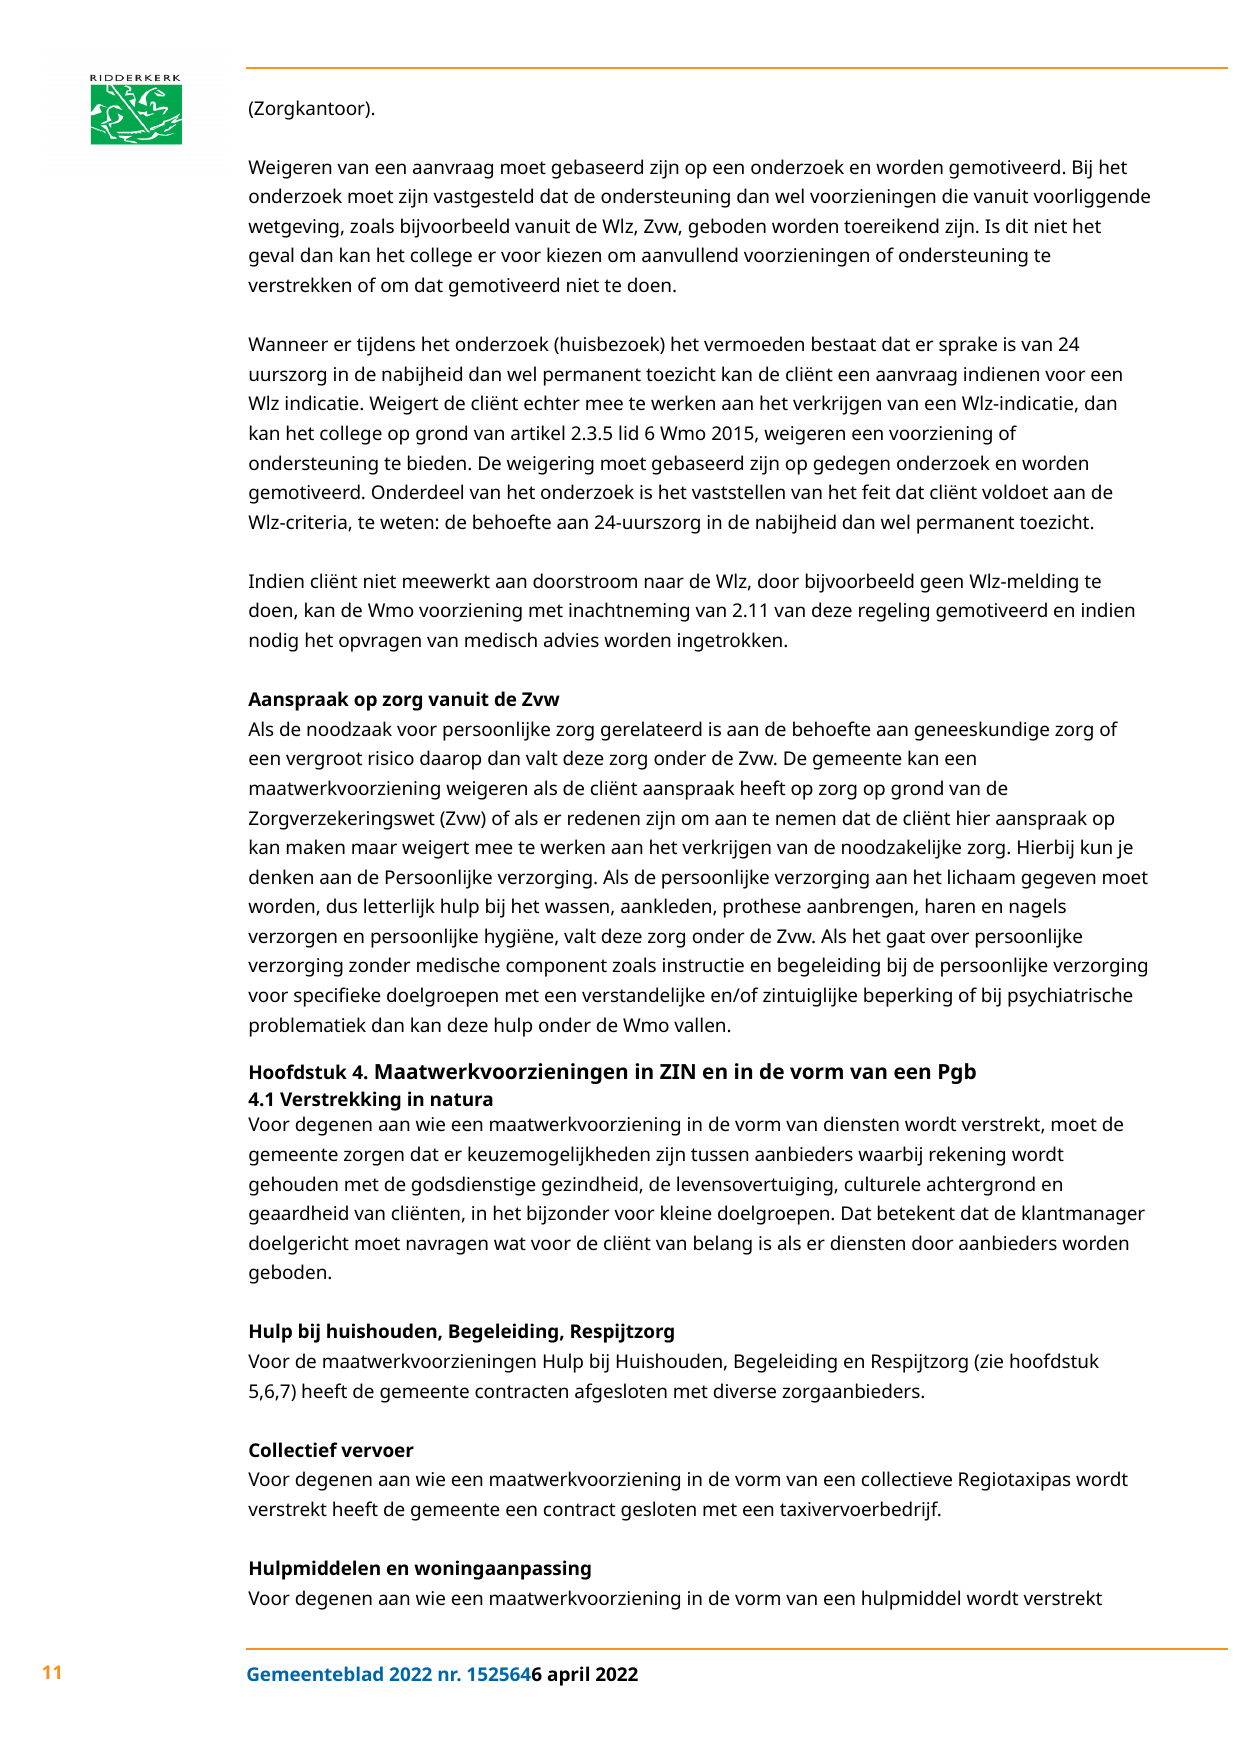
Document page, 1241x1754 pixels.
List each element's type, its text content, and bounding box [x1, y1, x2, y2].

text Hoofdstuk 4. Maatwerkvoorzieningen in ZIN en in de vorm van een Pgb [248, 1057, 1152, 1086]
text 4.1 Verstrekking in natura [248, 1086, 1152, 1112]
text Indien cliënt niet meewerkt aan doorstroom naar de Wlz, door bijvoorbeeld geen Wlz-melding te doen, kan de Wmo voorziening met inachtneming van 2.11 van deze regeling gemotiveerd en indien nodig het opvragen van medisch advies worden ingetrokken. [248, 568, 1152, 653]
text Weigeren van een aanvraag moet gebaseerd zijn op een onderzoek en worden gemotiveerd. Bij het onderzoek moet zijn vastgesteld dat de ondersteuning dan wel voorzieningen die vanuit voorliggende wetgeving, zoals bijvoorbeeld vanuit de Wlz, Zvw, geboden worden toereikend zijn. Is dit niet het geval dan kan het college er voor kiezen om aanvullend voorzieningen of ondersteuning te verstrekken of om dat gemotiveerd niet te doen. [248, 154, 1152, 298]
text Aanspraak op zorg vanuit de Zvw [248, 686, 1152, 712]
text Voor de maatwerkvoorzieningen Hulp bij Huishouden, Begeleiding en Respijtzorg (zie hoofdstuk 5,6,7) heeft de gemeente contracten afgesloten met diverse zorgaanbieders. [248, 1348, 1152, 1404]
text Voor degenen aan wie een maatwerkvoorziening in de vorm van een hulpmiddel wordt verstrekt [248, 1585, 1152, 1611]
text Voor degenen aan wie een maatwerkvoorziening in de vorm van diensten wordt verstrekt, moet de gemeente zorgen dat er keuzemogelijkheden zijn tussen aanbieders waarbij rekening wordt gehouden met de godsdienstige gezindheid, de levensovertuiging, culturele achtergrond en geaardheid van cliënten, in het bijzonder voor kleine doelgroepen. Dat betekent dat de klantmanager doelgericht moet navragen wat voor de cliënt van belang is als er diensten door aanbieders worden geboden. [248, 1112, 1152, 1285]
text Wanneer er tijdens het onderzoek (huisbezoek) het vermoeden bestaat dat er sprake is van 24 uurszorg in de nabijheid dan wel permanent toezicht kan de cliënt een aanvraag indienen voor een Wlz indicatie. Weigert de cliënt echter mee te werken aan het verkrijgen van een Wlz-indicatie, dan kan het college op grond van artikel 2.3.5 lid 6 Wmo 2015, weigeren een voorziening of ondersteuning te bieden. De weigering moet gebaseerd zijn op gedegen onderzoek en worden gemotiveerd. Onderdeel van het onderzoek is het vaststellen van het feit dat cliënt voldoet aan de Wlz-criteria, te weten: de behoefte aan 24-uurszorg in de nabijheid dan wel permanent toezicht. [248, 331, 1152, 535]
text Als de noodzaak voor persoonlijke zorg gerelateerd is aan de behoefte aan geneeskundige zorg of een vergroot risico daarop dan valt deze zorg onder de Zvw. De gemeente kan een maatwerkvoorziening weigeren als de cliënt aanspraak heeft op zorg op grond van de Zorgverzekeringswet (Zvw) of als er redenen zijn om aan te nemen dat de cliënt hier aanspraak op kan maken maar weigert mee te werken aan het verkrijgen van de noodzakelijke zorg. Hierbij kun je denken aan de Persoonlijke verzorging. Als de persoonlijke verzorging aan het lichaam gegeven moet worden, dus letterlijk hulp bij het wassen, aankleden, prothese aanbrengen, haren en nagels verzorgen en persoonlijke hygiëne, valt deze zorg onder de Zvw. Als het gaat over persoonlijke verzorging zonder medische component zoals instructie en begeleiding bij de persoonlijke verzorging voor specifieke doelgroepen met een verstandelijke en/of zintuiglijke beperking of bij psychiatrische problematiek dan kan deze hulp onder de Wmo vallen. [248, 716, 1152, 1038]
text Hulp bij huishouden, Begeleiding, Respijtzorg [248, 1319, 1152, 1344]
text Voor degenen aan wie een maatwerkvoorziening in de vorm van een collectieve Regiotaxipas wordt verstrekt heeft de gemeente een contract gesloten met een taxivervoerbedrijf. [248, 1467, 1152, 1522]
text (Zorgkantoor). [248, 95, 1152, 121]
picture [41, 47, 231, 172]
text Collectief vervoer [248, 1437, 1152, 1463]
text Hulpmiddelen en woningaanpassing [248, 1555, 1152, 1581]
